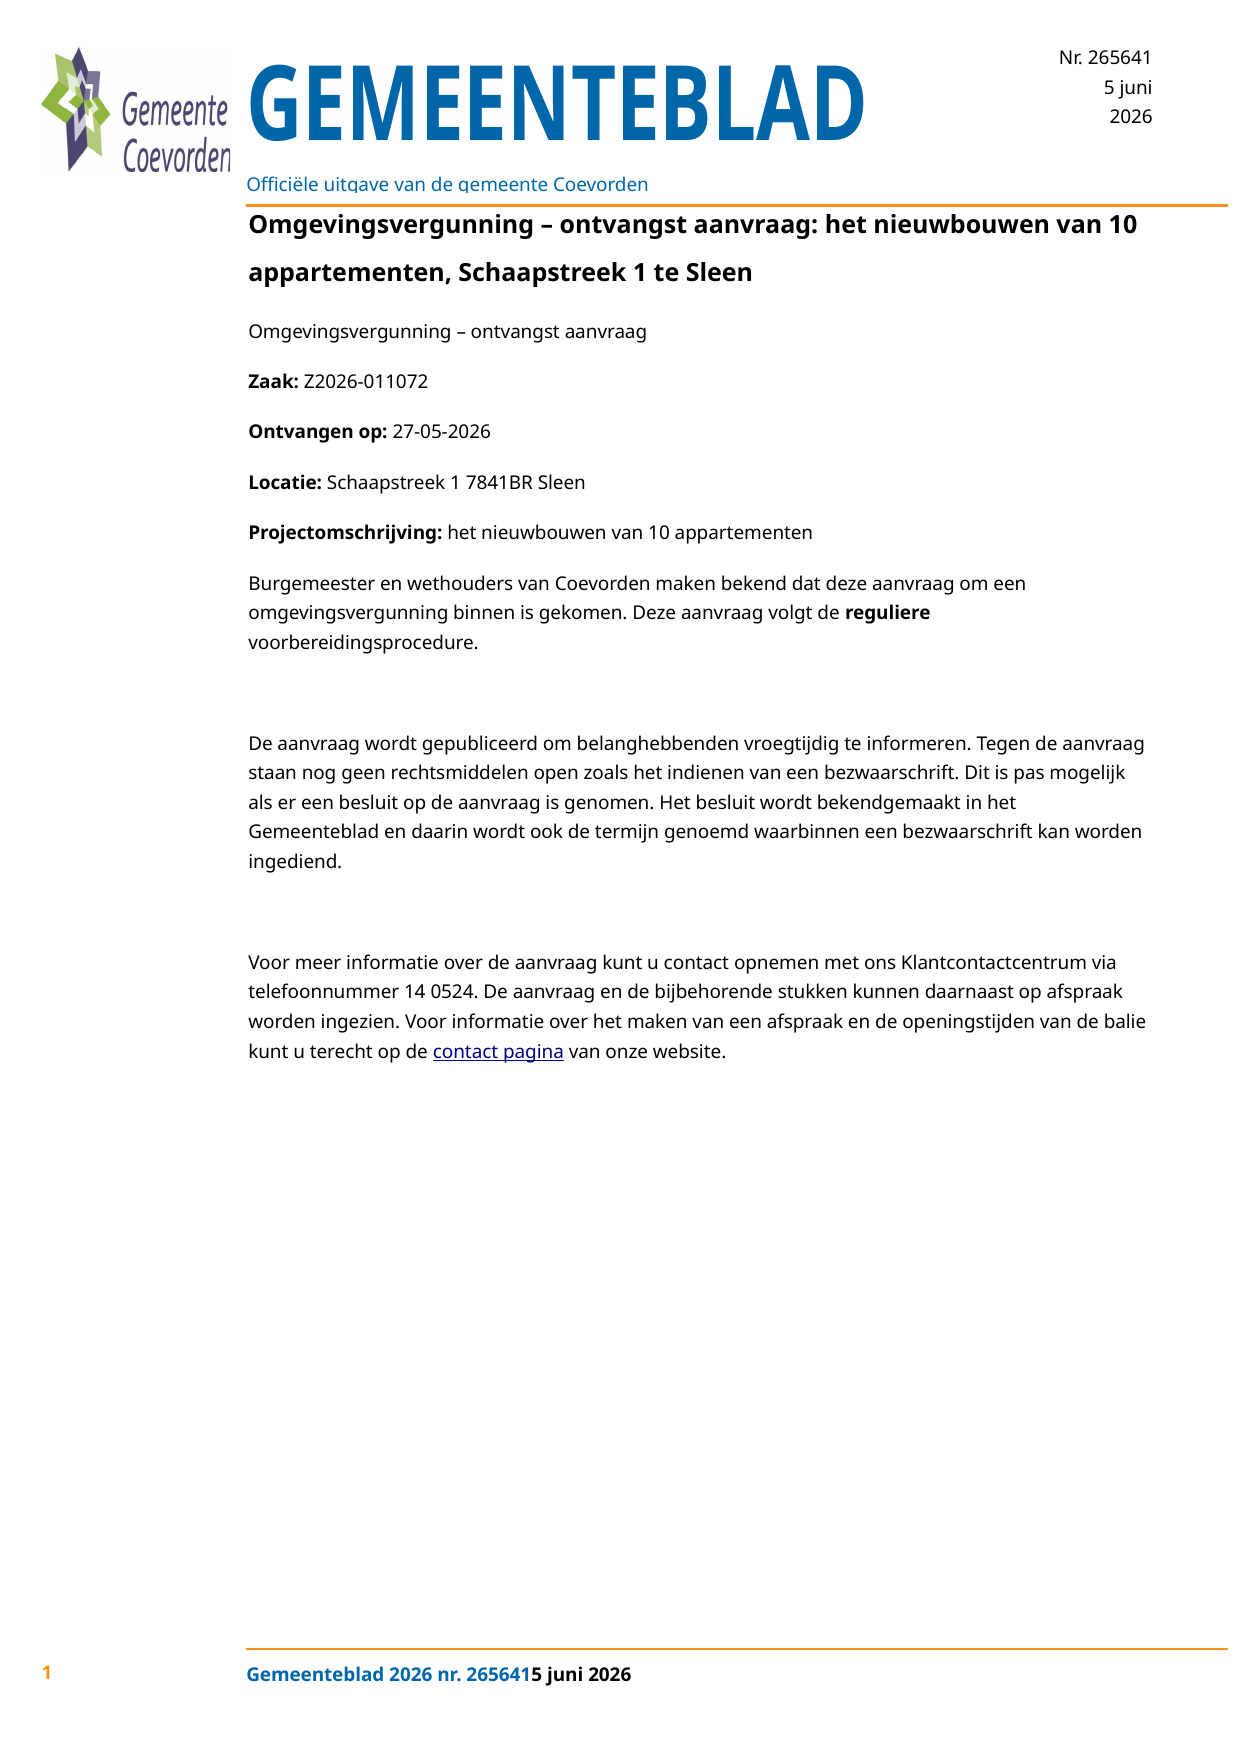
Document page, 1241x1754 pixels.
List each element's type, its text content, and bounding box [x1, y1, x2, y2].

text Ontvangen op: 27-05-2026 [248, 419, 1152, 444]
text Burgemeester en wethouders van Coevorden maken bekend dat deze aanvraag om een omgevingsvergunning binnen is gekomen. Deze aanvraag volgt de reguliere voorbereidingsprocedure. [248, 570, 1152, 655]
text Voor meer informatie over de aanvraag kunt u contact opnemen met ons Klantcontactcentrum via telefoonnummer 14 0524. De aanvraag en de bijbehorende stukken kunnen daarnaast op afspraak worden ingezien. Voor informatie over het maken van een afspraak en de openingstijden van de balie kunt u terecht op de contact pagina van onze website. [248, 949, 1152, 1064]
text De aanvraag wordt gepubliceerd om belanghebbenden vroegtijdig te informeren. Tegen de aanvraag staan nog geen rechtsmiddelen open zoals het indienen van een bezwaarschrift. Dit is pas mogelijk als er een besluit op de aanvraag is genomen. Het besluit wordt bekendgemaakt in het Gemeenteblad en daarin wordt ook de termijn genoemd waarbinnen een bezwaarschrift kan worden ingediend. [248, 730, 1152, 874]
text Omgevingsvergunning – ontvangst aanvraag [248, 318, 1152, 344]
text Zaak: Z2026-011072 [248, 368, 1152, 394]
picture [41, 47, 231, 172]
text Locatie: Schaapstreek 1 7841BR Sleen [248, 469, 1152, 495]
text Omgevingsvergunning – ontvangst aanvraag: het nieuwbouwen van 10 appartementen, Schaapstreek 1 te Sleen [248, 207, 1152, 288]
text Projectomschrijving: het nieuwbouwen van 10 appartementen [248, 519, 1152, 545]
